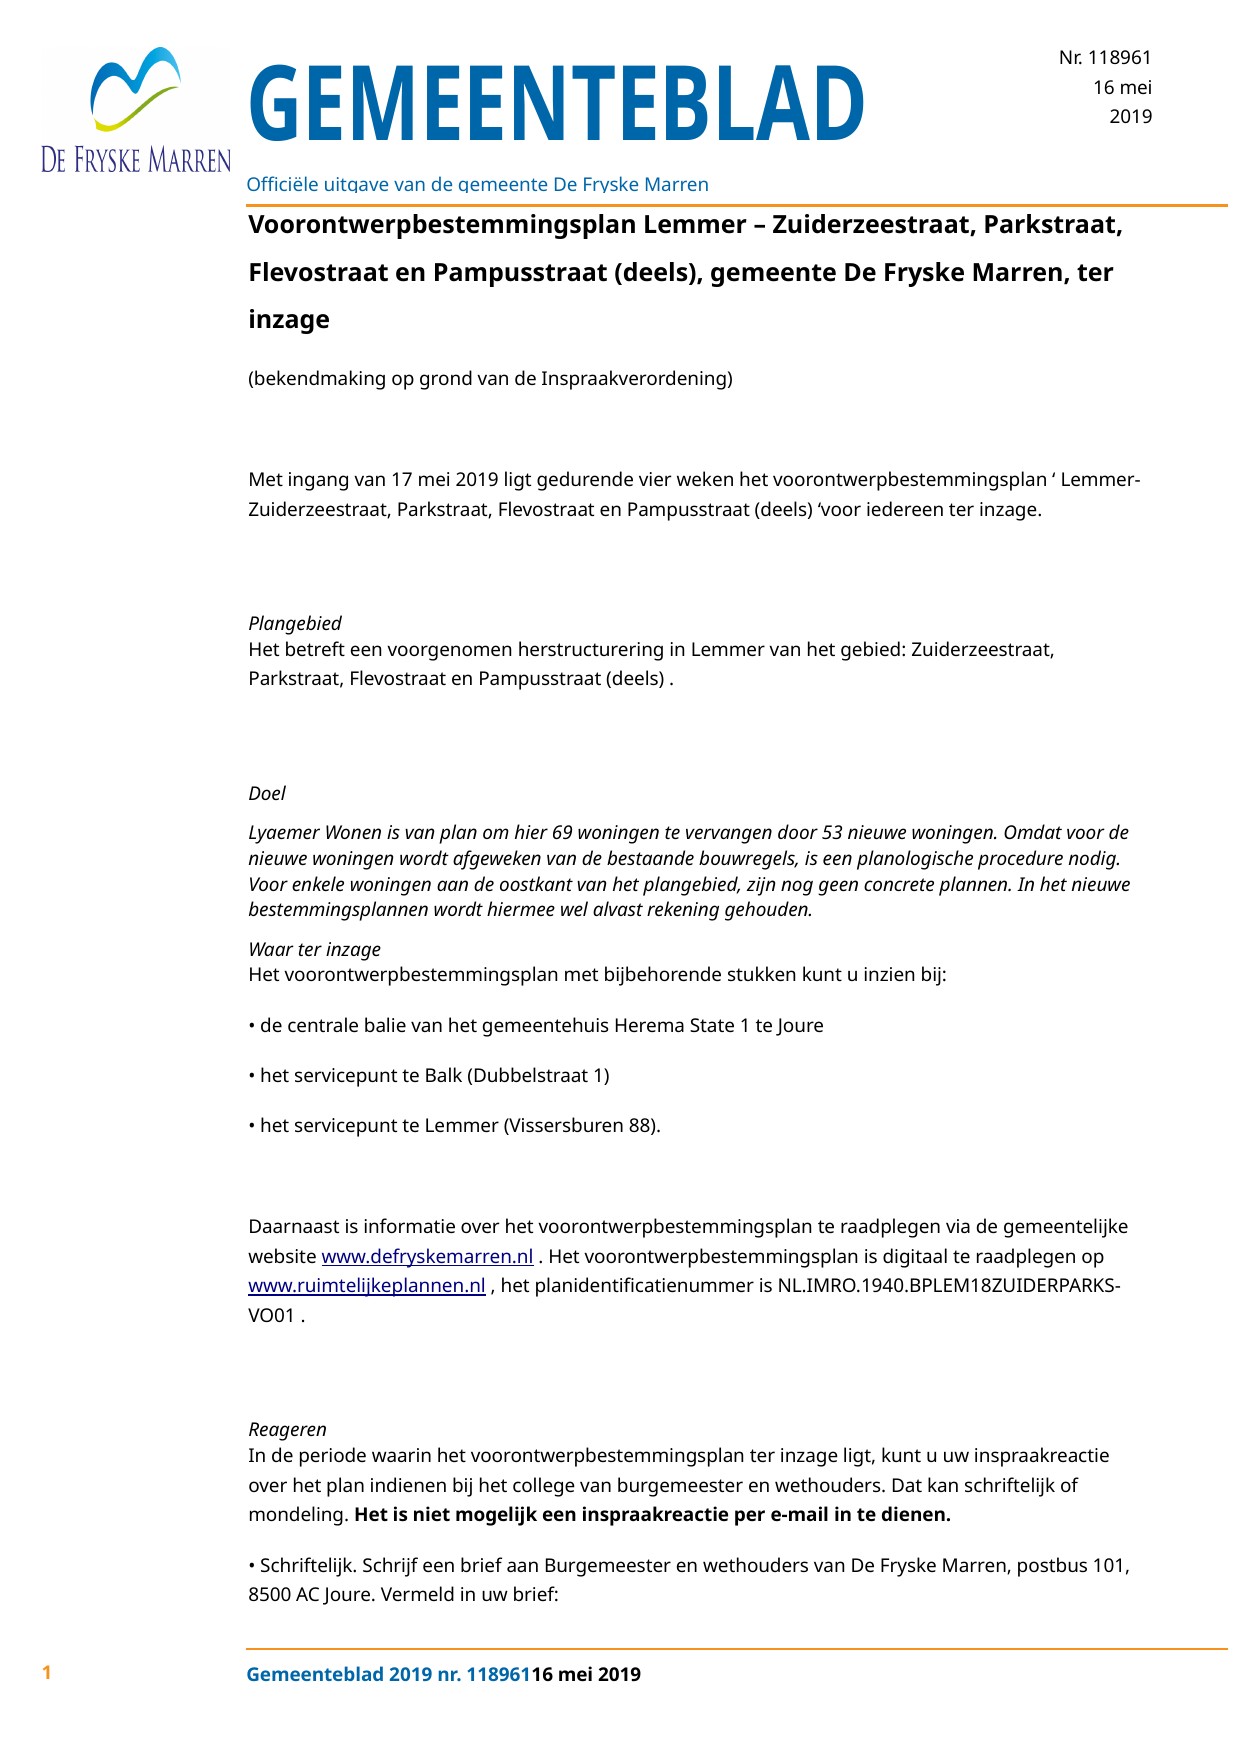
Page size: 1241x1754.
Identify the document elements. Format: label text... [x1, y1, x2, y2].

text (bekendmaking op grond van de Inspraakverordening) [248, 366, 1152, 391]
text Het betreft een voorgenomen herstructurering in Lemmer van het gebied: Zuiderzeestraat, Parkstraat, Flevostraat en Pampusstraat (deels) . [248, 636, 1152, 691]
text • Schriftelijk. Schrijf een brief aan Burgemeester en wethouders van De Fryske Marren, postbus 101, 8500 AC Joure. Vermeld in uw brief: [248, 1552, 1152, 1607]
text Reageren [248, 1417, 1152, 1442]
text • het servicepunt te Balk (Dubbelstraat 1) [248, 1062, 1152, 1088]
text Waar ter inzage [248, 936, 1152, 961]
text • de centrale balie van het gemeentehuis Herema State 1 te Joure [248, 1012, 1152, 1038]
picture [41, 47, 231, 172]
text Plangebied [248, 610, 1152, 636]
text Doel [248, 780, 1152, 806]
text In de periode waarin het voorontwerpbestemmingsplan ter inzage ligt, kunt u uw inspraakreactie over het plan indienen bij het college van burgemeester en wethouders. Dat kan schriftelijk of mondeling. Het is niet mogelijk een inspraakreactie per e-mail in te dienen. [248, 1442, 1152, 1527]
text Voorontwerpbestemmingsplan Lemmer – Zuiderzeestraat, Parkstraat, Flevostraat en Pampusstraat (deels), gemeente De Fryske Marren, ter inzage [248, 207, 1152, 336]
text • het servicepunt te Lemmer (Vissersburen 88). [248, 1113, 1152, 1138]
text Daarnaast is informatie over het voorontwerpbestemmingsplan te raadplegen via de gemeentelijke website www.defryskemarren.nl . Het voorontwerpbestemmingsplan is digitaal te raadplegen op www.ruimtelijkeplannen.nl , het planidentificatienummer is NL.IMRO.1940.BPLEM18ZUIDERPARKS-VO01 . [248, 1213, 1152, 1328]
text Lyaemer Wonen is van plan om hier 69 woningen te vervangen door 53 nieuwe woningen. Omdat voor de nieuwe woningen wordt afgeweken van de bestaande bouwregels, is een planologische procedure nodig. Voor enkele woningen aan de oostkant van het plangebied, zijn nog geen concrete plannen. In het nieuwe bestemmingsplannen wordt hiermee wel alvast rekening gehouden. [248, 819, 1152, 922]
text Met ingang van 17 mei 2019 ligt gedurende vier weken het voorontwerpbestemmingsplan ‘ Lemmer-Zuiderzeestraat, Parkstraat, Flevostraat en Pampusstraat (deels) ‘voor iedereen ter inzage. [248, 466, 1152, 522]
text Het voorontwerpbestemmingsplan met bijbehorende stukken kunt u inzien bij: [248, 961, 1152, 987]
